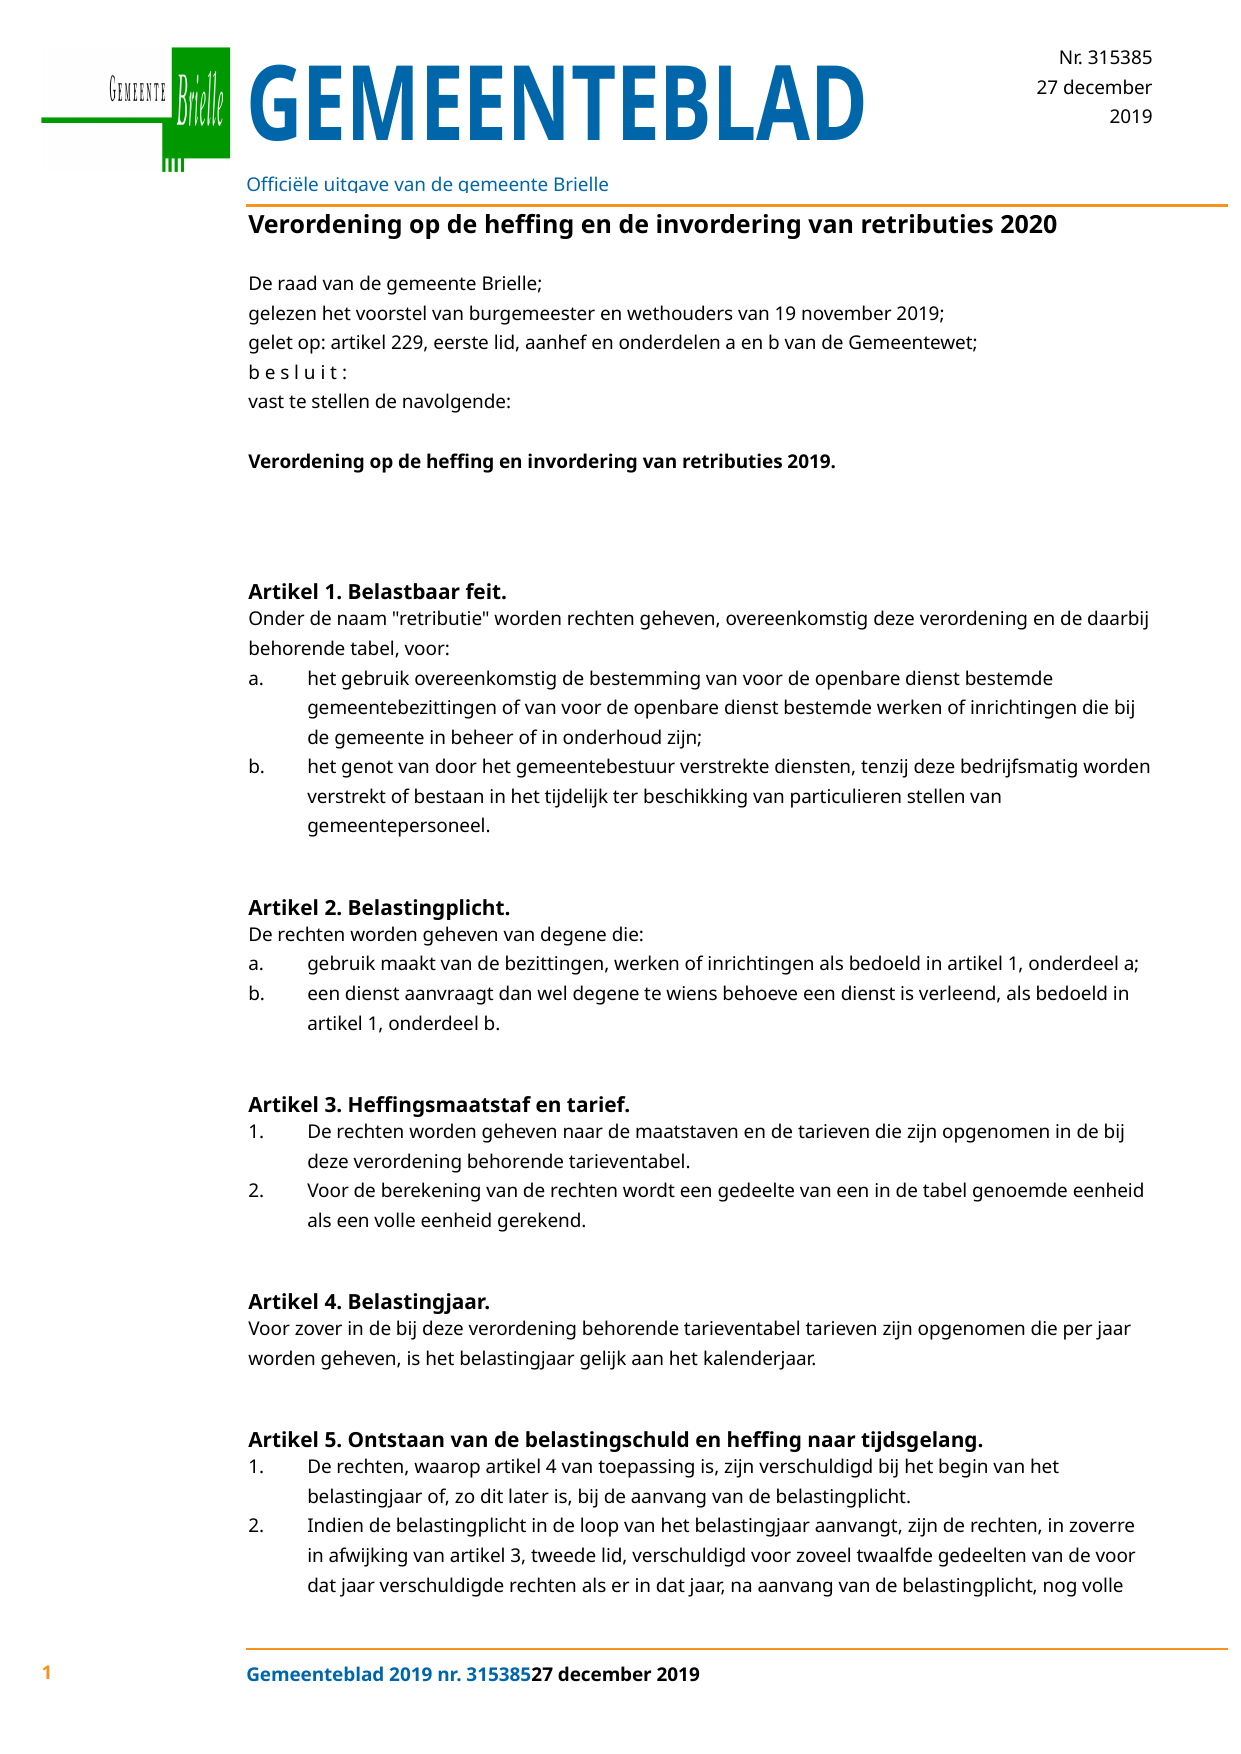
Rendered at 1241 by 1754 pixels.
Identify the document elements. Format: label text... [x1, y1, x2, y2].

list gebruik maakt van de bezittingen, werken of inrichtingen als bedoeld in artikel 1, onderdeel a; [248, 951, 1152, 976]
text Artikel 3. Heffingsmaatstaf en tarief. [248, 1090, 1152, 1118]
text gelet op: artikel 229, eerste lid, aanhef en onderdelen a en b van de Gemeentewet; [248, 329, 1152, 355]
text vast te stellen de navolgende: [248, 389, 1152, 414]
text De raad van de gemeente Brielle; [248, 270, 1152, 296]
text Verordening op de heffing en de invordering van retributies 2020 [248, 207, 1152, 241]
list De rechten, waarop artikel 4 van toepassing is, zijn verschuldigd bij het begin van het belastingjaar of, zo dit later is, bij de aanvang van de belastingplicht. [248, 1453, 1152, 1509]
text Verordening op de heffing en invordering van retributies 2019. [248, 448, 1152, 473]
list een dienst aanvraagt dan wel degene te wiens behoeve een dienst is verleend, als bedoeld in artikel 1, onderdeel b. [248, 980, 1152, 1036]
picture [41, 47, 231, 172]
list Voor de berekening van de rechten wordt een gedeelte van een in de tabel genoemde eenheid als een volle eenheid gerekend. [248, 1177, 1152, 1233]
text Voor zover in de bij deze verordening behorende tarieventabel tarieven zijn opgenomen die per jaar worden geheven, is het belastingjaar gelijk aan het kalenderjaar. [248, 1315, 1152, 1371]
list Indien de belastingplicht in de loop van het belastingjaar aanvangt, zijn de rechten, in zoverre in afwijking van artikel 3, tweede lid, verschuldigd voor zoveel twaalfde gedeelten van de voor dat jaar verschuldigde rechten als er in dat jaar, na aanvang van de belastingplicht, nog volle [248, 1513, 1152, 1597]
text Artikel 1. Belastbaar feit. [248, 577, 1152, 606]
text Onder de naam "retributie" worden rechten geheven, overeenkomstig deze verordening en de daarbij behorende tabel, voor: [248, 606, 1152, 661]
text b e s l u i t : [248, 359, 1152, 385]
list het gebruik overeenkomstig de bestemming van voor de openbare dienst bestemde gemeentebezittingen of van voor de openbare dienst bestemde werken of inrichtingen die bij de gemeente in beheer of in onderhoud zijn; [248, 665, 1152, 749]
text Artikel 2. Belastingplicht. [248, 893, 1152, 921]
text Artikel 4. Belastingjaar. [248, 1287, 1152, 1315]
text De rechten worden geheven van degene die: [248, 921, 1152, 947]
text Artikel 5. Ontstaan van de belastingschuld en heffing naar tijdsgelang. [248, 1425, 1152, 1453]
list De rechten worden geheven naar de maatstaven en de tarieven die zijn opgenomen in de bij deze verordening behorende tarieventabel. [248, 1118, 1152, 1173]
list het genot van door het gemeentebestuur verstrekte diensten, tenzij deze bedrijfsmatig worden verstrekt of bestaan in het tijdelijk ter beschikking van particulieren stellen van gemeentepersoneel. [248, 753, 1152, 838]
text gelezen het voorstel van burgemeester en wethouders van 19 november 2019; [248, 300, 1152, 326]
